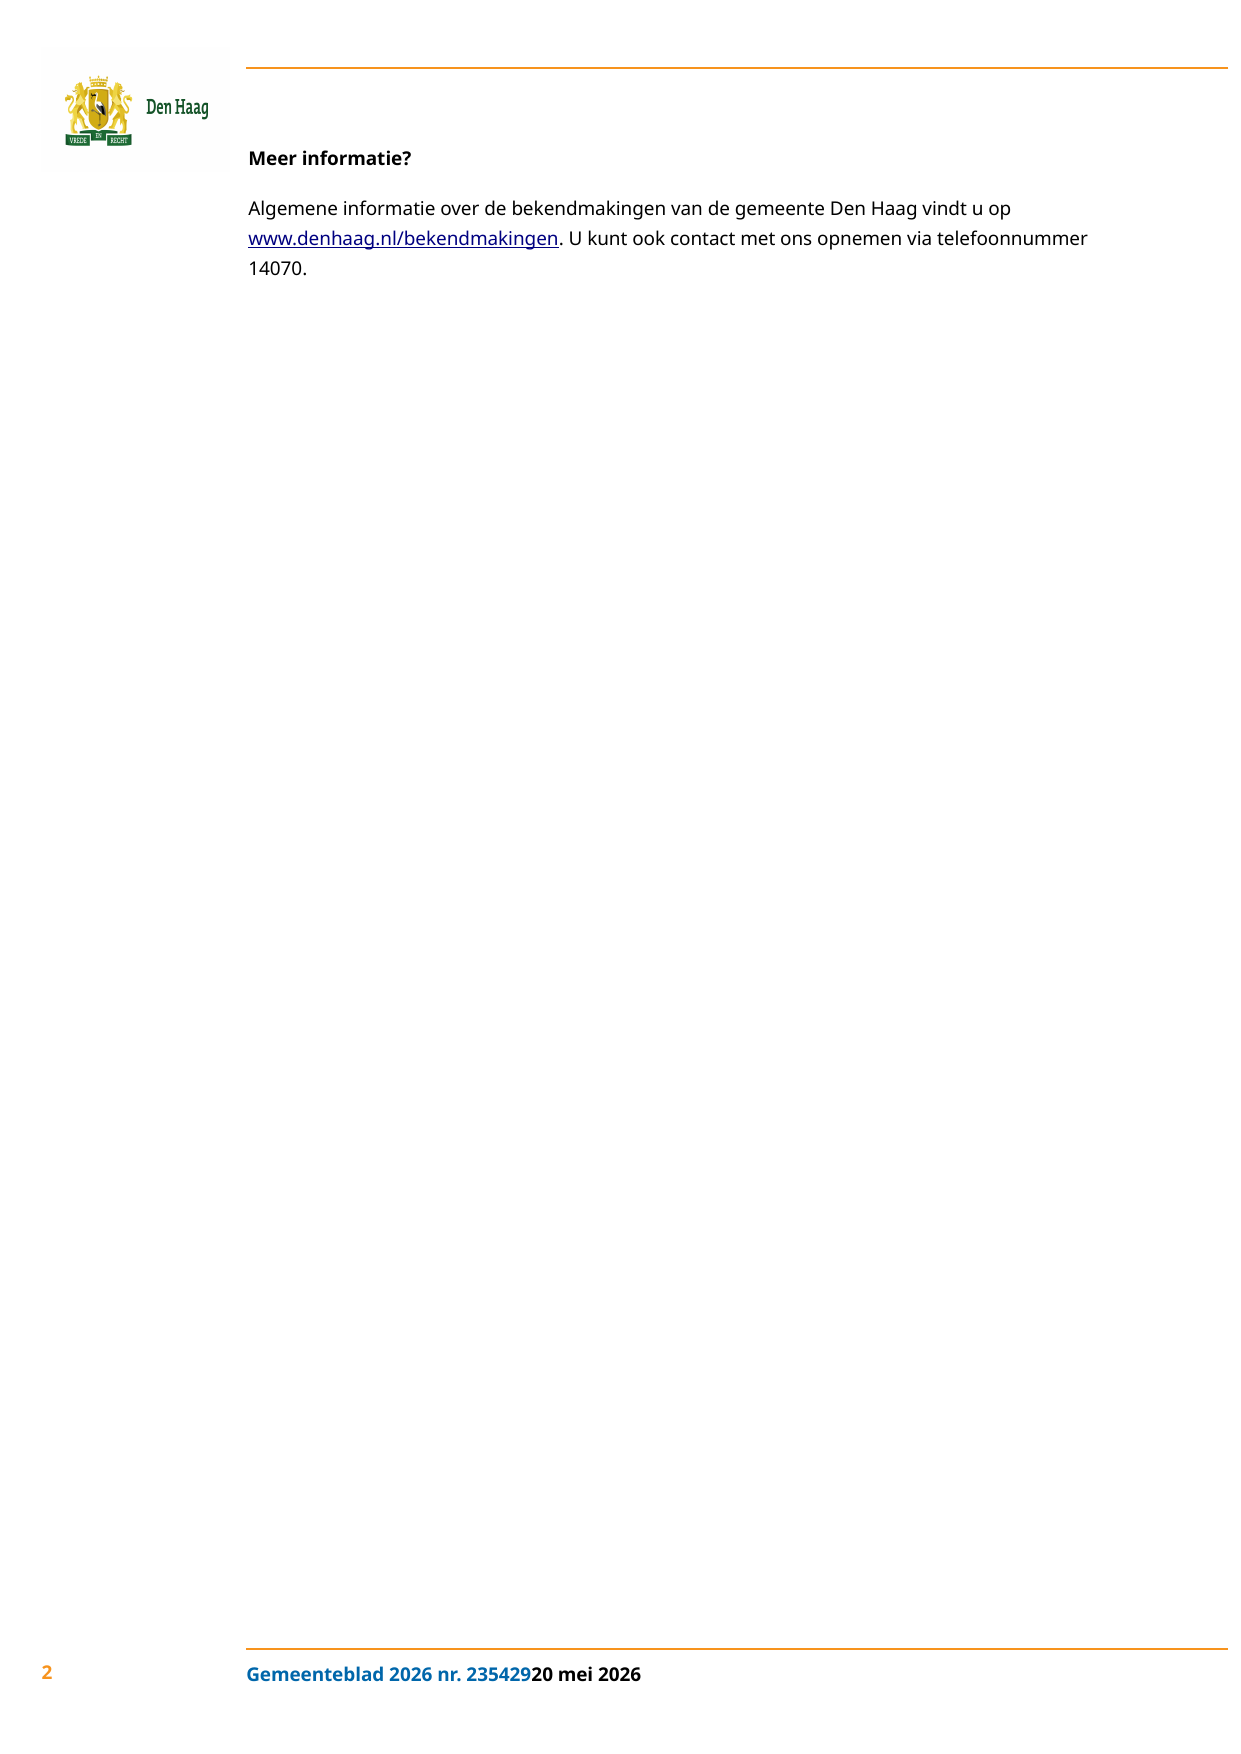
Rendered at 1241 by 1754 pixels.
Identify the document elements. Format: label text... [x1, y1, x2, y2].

text Algemene informatie over de bekendmakingen van de gemeente Den Haag vindt u op www.denhaag.nl/bekendmakingen. U kunt ook contact met ons opnemen via telefoonnummer 14070. [248, 196, 1152, 281]
text Meer informatie? [248, 145, 1152, 171]
picture [41, 47, 231, 172]
